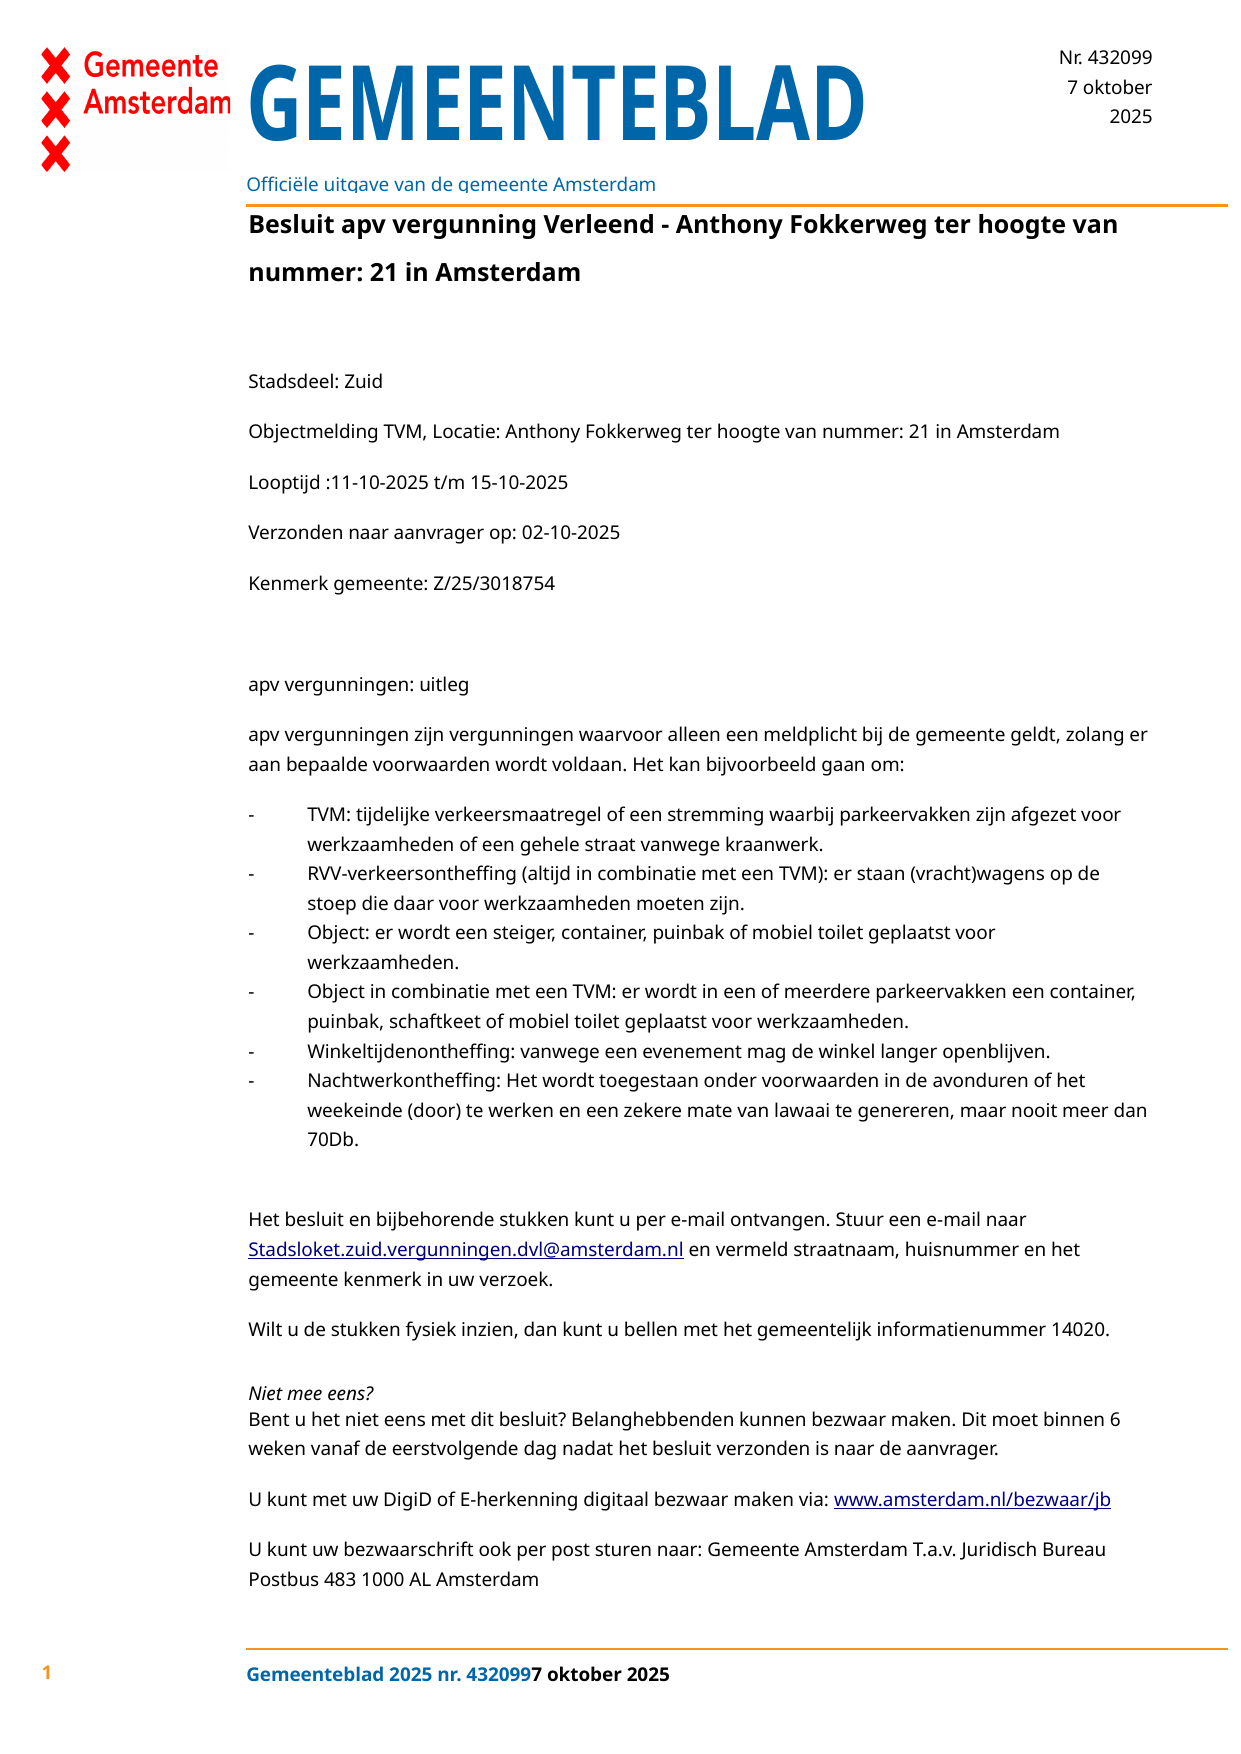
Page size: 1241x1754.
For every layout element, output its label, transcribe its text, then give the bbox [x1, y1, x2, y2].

list RVV-verkeersontheffing (altijd in combinatie met een TVM): er staan (vracht)wagens op de stoep die daar voor werkzaamheden moeten zijn. [248, 860, 1152, 916]
text apv vergunningen zijn vergunningen waarvoor alleen een meldplicht bij de gemeente geldt, zolang er aan bepaalde voorwaarden wordt voldaan. Het kan bijvoorbeeld gaan om: [248, 721, 1152, 777]
list TVM: tijdelijke verkeersmaatregel of een stremming waarbij parkeervakken zijn afgezet voor werkzaamheden of een gehele straat vanwege kraanwerk. [248, 801, 1152, 857]
text Stadsdeel: Zuid [248, 368, 1152, 394]
text Looptijd :11-10-2025 t/m 15-10-2025 [248, 469, 1152, 495]
text Bent u het niet eens met dit besluit? Belanghebbenden kunnen bezwaar maken. Dit moet binnen 6 weken vanaf de eerstvolgende dag nadat het besluit verzonden is naar de aanvrager. [248, 1406, 1152, 1461]
text Objectmelding TVM, Locatie: Anthony Fokkerweg ter hoogte van nummer: 21 in Amsterdam [248, 419, 1152, 444]
text Kenmerk gemeente: Z/25/3018754 [248, 570, 1152, 596]
list Winkeltijdenontheffing: vanwege een evenement mag de winkel langer openblijven. [248, 1038, 1152, 1064]
text Niet mee eens? [248, 1380, 1152, 1406]
list Nachtwerkontheffing: Het wordt toegestaan onder voorwaarden in de avonduren of het weekeinde (door) te werken en een zekere mate van lawaai te genereren, maar nooit meer dan 70Db. [248, 1067, 1152, 1152]
list Object in combinatie met een TVM: er wordt in een of meerdere parkeervakken een container, puinbak, schaftkeet of mobiel toilet geplaatst voor werkzaamheden. [248, 979, 1152, 1034]
text Het besluit en bijbehorende stukken kunt u per e-mail ontvangen. Stuur een e-mail naar Stadsloket.zuid.vergunningen.dvl@amsterdam.nl en vermeld straatnaam, huisnummer en het gemeente kenmerk in uw verzoek. [248, 1207, 1152, 1292]
text Verzonden naar aanvrager op: 02-10-2025 [248, 519, 1152, 545]
text apv vergunningen: uitleg [248, 671, 1152, 697]
text Besluit apv vergunning Verleend - Anthony Fokkerweg ter hoogte van nummer: 21 in Amsterdam [248, 207, 1152, 288]
text U kunt uw bezwaarschrift ook per post sturen naar: Gemeente Amsterdam T.a.v. Juridisch Bureau Postbus 483 1000 AL Amsterdam [248, 1536, 1152, 1592]
text U kunt met uw DigiD of E-herkenning digitaal bezwaar maken via: www.amsterdam.nl/bezwaar/jb [248, 1486, 1152, 1512]
list Object: er wordt een steiger, container, puinbak of mobiel toilet geplaatst voor werkzaamheden. [248, 919, 1152, 975]
picture [41, 47, 231, 172]
text Wilt u de stukken fysiek inzien, dan kunt u bellen met het gemeentelijk informatienummer 14020. [248, 1316, 1152, 1342]
